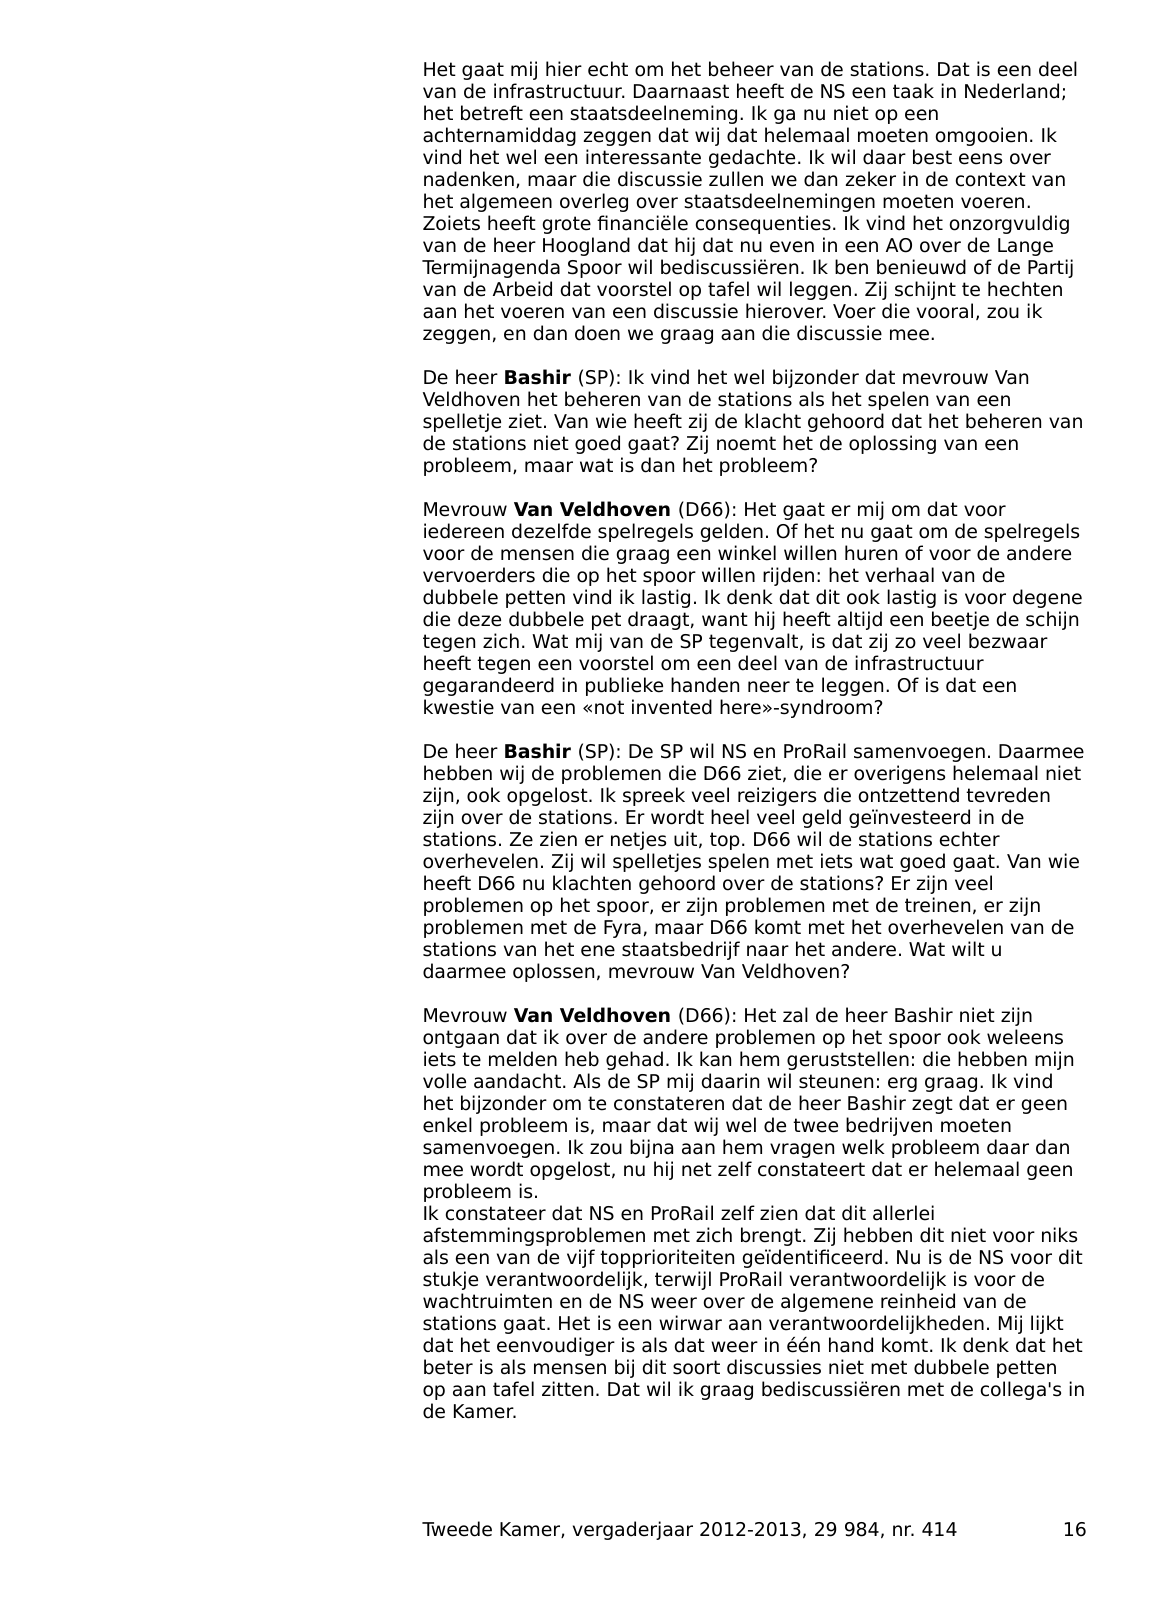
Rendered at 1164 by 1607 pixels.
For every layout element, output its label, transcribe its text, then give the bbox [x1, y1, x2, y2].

text Mevrouw Van Veldhoven (D66): Het zal de heer Bashir niet zijn ontgaan dat ik over de andere problemen op het spoor ook weleens iets te melden heb gehad. Ik kan hem geruststellen: die hebben mijn volle aandacht. Als de SP mij daarin wil steunen: erg graag. Ik vind het bijzonder om te constateren dat de heer Bashir zegt dat er geen enkel probleem is, maar dat wij wel de twee bedrijven moeten samenvoegen. Ik zou bijna aan hem vragen welk probleem daar dan mee wordt opgelost, nu hij net zelf constateert dat er helemaal geen probleem is. [422, 1005, 1087, 1203]
text Het gaat mij hier echt om het beheer van de stations. Dat is een deel van de infrastructuur. Daarnaast heeft de NS een taak in Nederland; het betreft een staatsdeelneming. Ik ga nu niet op een achternamiddag zeggen dat wij dat helemaal moeten omgooien. Ik vind het wel een interessante gedachte. Ik wil daar best eens over nadenken, maar die discussie zullen we dan zeker in de context van het algemeen overleg over staatsdeelnemingen moeten voeren. Zoiets heeft grote financiële consequenties. Ik vind het onzorgvuldig van de heer Hoogland dat hij dat nu even in een AO over de Lange Termijnagenda Spoor wil bediscussiëren. Ik ben benieuwd of de Partij van de Arbeid dat voorstel op tafel wil leggen. Zij schijnt te hechten aan het voeren van een discussie hierover. Voer die vooral, zou ik zeggen, en dan doen we graag aan die discussie mee. [422, 59, 1087, 345]
text Mevrouw Van Veldhoven (D66): Het gaat er mij om dat voor iedereen dezelfde spelregels gelden. Of het nu gaat om de spelregels voor de mensen die graag een winkel willen huren of voor de andere vervoerders die op het spoor willen rijden: het verhaal van de dubbele petten vind ik lastig. Ik denk dat dit ook lastig is voor degene die deze dubbele pet draagt, want hij heeft altijd een beetje de schijn tegen zich. Wat mij van de SP tegenvalt, is dat zij zo veel bezwaar heeft tegen een voorstel om een deel van de infrastructuur gegarandeerd in publieke handen neer te leggen. Of is dat een kwestie van een «not invented here»-syndroom? [422, 499, 1087, 719]
text De heer Bashir (SP): Ik vind het wel bijzonder dat mevrouw Van Veldhoven het beheren van de stations als het spelen van een spelletje ziet. Van wie heeft zij de klacht gehoord dat het beheren van de stations niet goed gaat? Zij noemt het de oplossing van een probleem, maar wat is dan het probleem? [422, 367, 1087, 477]
text De heer Bashir (SP): De SP wil NS en ProRail samenvoegen. Daarmee hebben wij de problemen die D66 ziet, die er overigens helemaal niet zijn, ook opgelost. Ik spreek veel reizigers die ontzettend tevreden zijn over de stations. Er wordt heel veel geld geïnvesteerd in de stations. Ze zien er netjes uit, top. D66 wil de stations echter overhevelen. Zij wil spelletjes spelen met iets wat goed gaat. Van wie heeft D66 nu klachten gehoord over de stations? Er zijn veel problemen op het spoor, er zijn problemen met de treinen, er zijn problemen met de Fyra, maar D66 komt met het overhevelen van de stations van het ene staatsbedrijf naar het andere. Wat wilt u daarmee oplossen, mevrouw Van Veldhoven? [422, 741, 1087, 983]
text Ik constateer dat NS en ProRail zelf zien dat dit allerlei afstemmingsproblemen met zich brengt. Zij hebben dit niet voor niks als een van de vijf topprioriteiten geïdentificeerd. Nu is de NS voor dit stukje verantwoordelijk, terwijl ProRail verantwoordelijk is voor de wachtruimten en de NS weer over de algemene reinheid van de stations gaat. Het is een wirwar aan verantwoordelijkheden. Mij lijkt dat het eenvoudiger is als dat weer in één hand komt. Ik denk dat het beter is als mensen bij dit soort discussies niet met dubbele petten op aan tafel zitten. Dat wil ik graag bediscussiëren met de collega's in de Kamer. [422, 1203, 1087, 1423]
